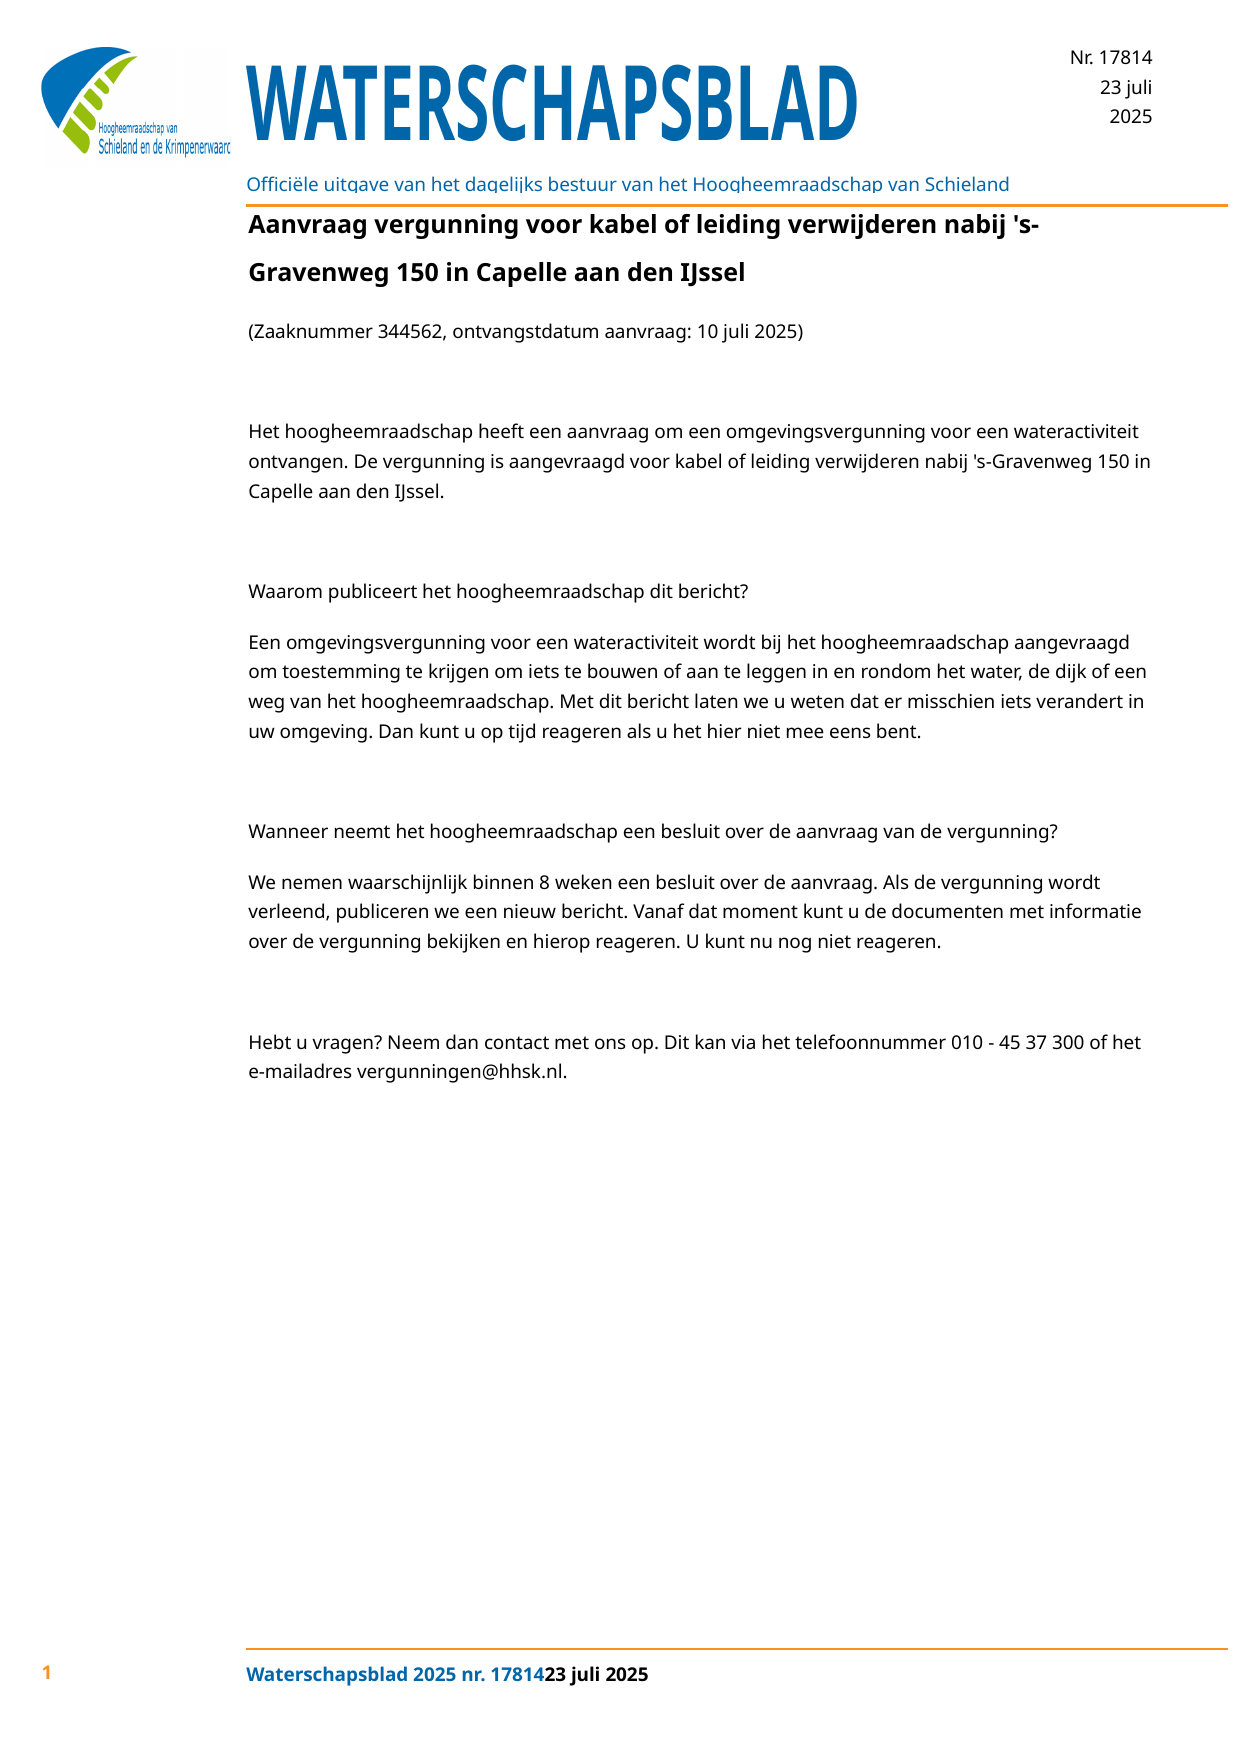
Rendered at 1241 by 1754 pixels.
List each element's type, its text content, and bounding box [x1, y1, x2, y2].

text Aanvraag vergunning voor kabel of leiding verwijderen nabij 's-Gravenweg 150 in Capelle aan den IJssel [248, 207, 1152, 288]
text Wanneer neemt het hoogheemraadschap een besluit over de aanvraag van de vergunning? [248, 819, 1152, 844]
text Het hoogheemraadschap heeft een aanvraag om een omgevingsvergunning voor een wateractiviteit ontvangen. De vergunning is aangevraagd voor kabel of leiding verwijderen nabij 's-Gravenweg 150 in Capelle aan den IJssel. [248, 419, 1152, 504]
text We nemen waarschijnlijk binnen 8 weken een besluit over de aanvraag. Als de vergunning wordt verleend, publiceren we een nieuw bericht. Vanaf dat moment kunt u de documenten met informatie over de vergunning bekijken en hierop reageren. U kunt nu nog niet reageren. [248, 869, 1152, 954]
text (Zaaknummer 344562, ontvangstdatum aanvraag: 10 juli 2025) [248, 318, 1152, 344]
text Waarom publiceert het hoogheemraadschap dit bericht? [248, 579, 1152, 604]
text Hebt u vragen? Neem dan contact met ons op. Dit kan via het telefoonnummer 010 - 45 37 300 of het e-mailadres vergunningen@hhsk.nl. [248, 1029, 1152, 1084]
picture [41, 47, 231, 172]
text Een omgevingsvergunning voor een wateractiviteit wordt bij het hoogheemraadschap aangevraagd om toestemming te krijgen om iets te bouwen of aan te leggen in en rondom het water, de dijk of een weg van het hoogheemraadschap. Met dit bericht laten we u weten dat er misschien iets verandert in uw omgeving. Dan kunt u op tijd reageren als u het hier niet mee eens bent. [248, 629, 1152, 744]
